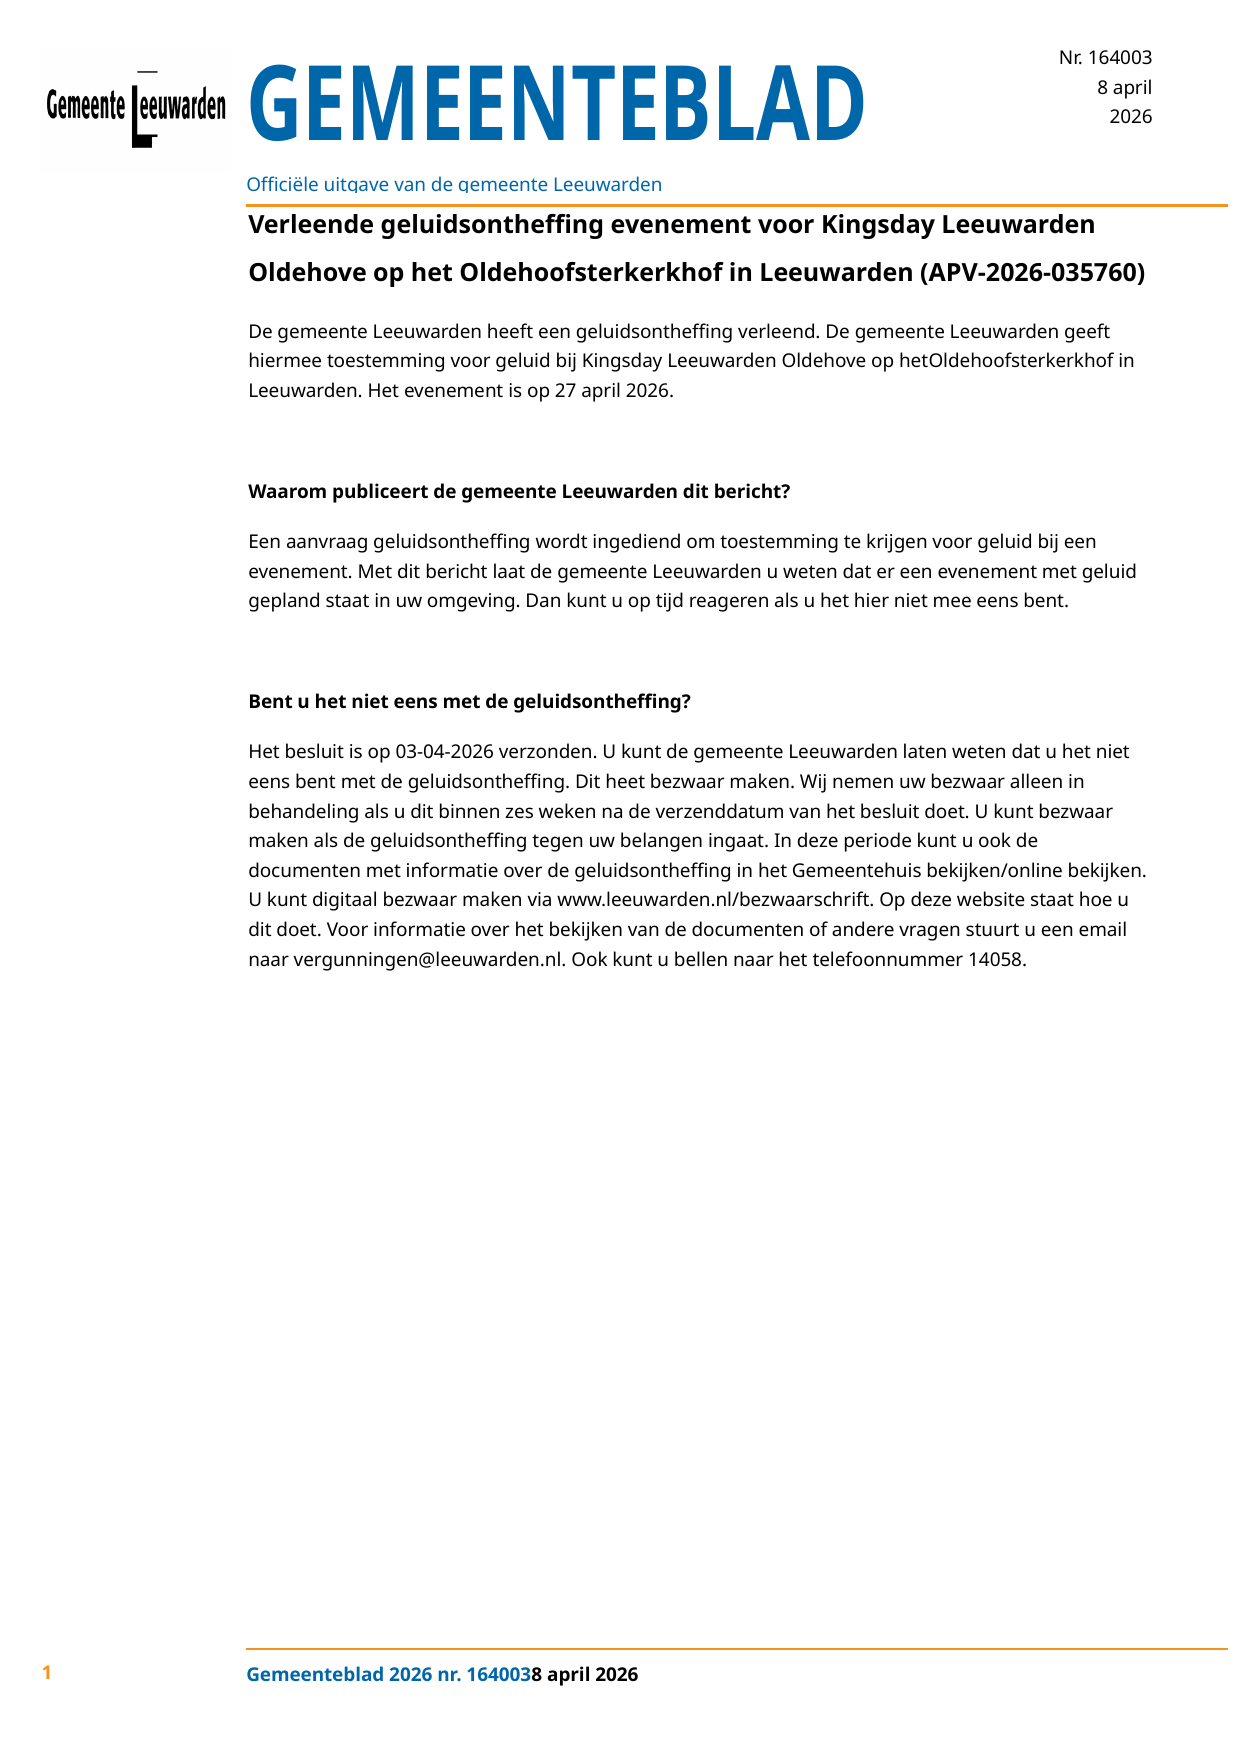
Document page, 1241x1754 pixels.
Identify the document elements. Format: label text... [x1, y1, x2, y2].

text Een aanvraag geluidsontheffing wordt ingediend om toestemming te krijgen voor geluid bij een evenement. Met dit bericht laat de gemeente Leeuwarden u weten dat er een evenement met geluid gepland staat in uw omgeving. Dan kunt u op tijd reageren als u het hier niet mee eens bent. [248, 528, 1152, 613]
text Bent u het niet eens met de geluidsontheffing? [248, 688, 1152, 714]
text Waarom publiceert de gemeente Leeuwarden dit bericht? [248, 478, 1152, 504]
text Verleende geluidsontheffing evenement voor Kingsday Leeuwarden Oldehove op het Oldehoofsterkerkhof in Leeuwarden (APV-2026-035760) [248, 207, 1152, 288]
picture [41, 47, 231, 172]
text De gemeente Leeuwarden heeft een geluidsontheffing verleend. De gemeente Leeuwarden geeft hiermee toestemming voor geluid bij Kingsday Leeuwarden Oldehove op hetOldehoofsterkerkhof in Leeuwarden. Het evenement is op 27 april 2026. [248, 318, 1152, 403]
text Het besluit is op 03-04-2026 verzonden. U kunt de gemeente Leeuwarden laten weten dat u het niet eens bent met de geluidsontheffing. Dit heet bezwaar maken. Wij nemen uw bezwaar alleen in behandeling als u dit binnen zes weken na de verzenddatum van het besluit doet. U kunt bezwaar maken als de geluidsontheffing tegen uw belangen ingaat. In deze periode kunt u ook de documenten met informatie over de geluidsontheffing in het Gemeentehuis bekijken/online bekijken. U kunt digitaal bezwaar maken via www.leeuwarden.nl/bezwaarschrift. Op deze website staat hoe u dit doet. Voor informatie over het bekijken van de documenten of andere vragen stuurt u een email naar vergunningen@leeuwarden.nl. Ook kunt u bellen naar het telefoonnummer 14058. [248, 739, 1152, 972]
